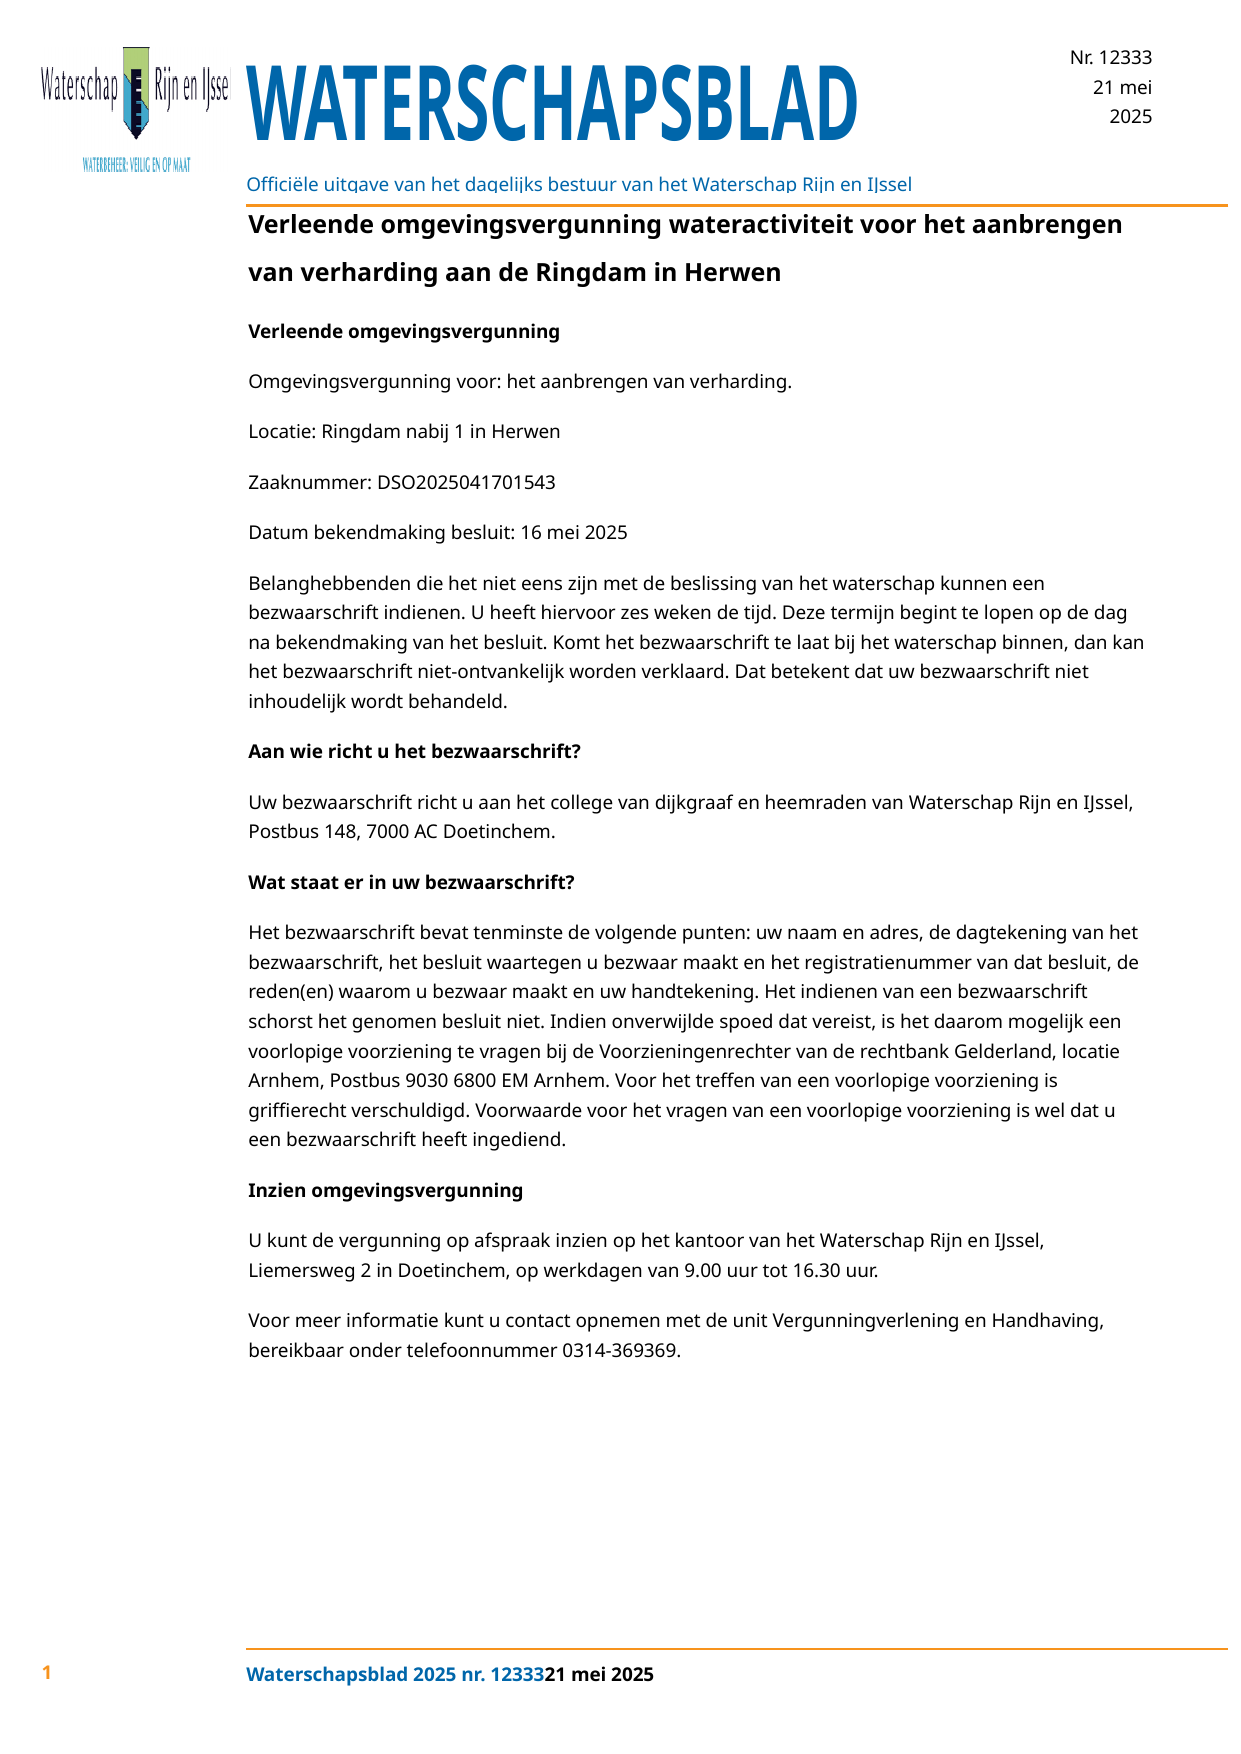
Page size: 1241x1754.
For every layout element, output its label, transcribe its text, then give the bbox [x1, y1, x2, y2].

text Omgevingsvergunning voor: het aanbrengen van verharding. [248, 368, 1152, 394]
text Het bezwaarschrift bevat tenminste de volgende punten: uw naam en adres, de dagtekening van het bezwaarschrift, het besluit waartegen u bezwaar maakt en het registratienummer van dat besluit, de reden(en) waarom u bezwaar maakt en uw handtekening. Het indienen van een bezwaarschrift schorst het genomen besluit niet. Indien onverwijlde spoed dat vereist, is het daarom mogelijk een voorlopige voorziening te vragen bij de Voorzieningenrechter van de rechtbank Gelderland, locatie Arnhem, Postbus 9030 6800 EM Arnhem. Voor het treffen van een voorlopige voorziening is griffierecht verschuldigd. Voorwaarde voor het vragen van een voorlopige voorziening is wel dat u een bezwaarschrift heeft ingediend. [248, 919, 1152, 1152]
text Belanghebbenden die het niet eens zijn met de beslissing van het waterschap kunnen een bezwaarschrift indienen. U heeft hiervoor zes weken de tijd. Deze termijn begint te lopen op de dag na bekendmaking van het besluit. Komt het bezwaarschrift te laat bij het waterschap binnen, dan kan het bezwaarschrift niet-ontvankelijk worden verklaard. Dat betekent dat uw bezwaarschrift niet inhoudelijk wordt behandeld. [248, 570, 1152, 714]
text Locatie: Ringdam nabij 1 in Herwen [248, 419, 1152, 444]
text Wat staat er in uw bezwaarschrift? [248, 869, 1152, 895]
text Verleende omgevingsvergunning wateractiviteit voor het aanbrengen van verharding aan de Ringdam in Herwen [248, 207, 1152, 288]
text U kunt de vergunning op afspraak inzien op het kantoor van het Waterschap Rijn en IJssel, Liemersweg 2 in Doetinchem, op werkdagen van 9.00 uur tot 16.30 uur. [248, 1227, 1152, 1283]
text Datum bekendmaking besluit: 16 mei 2025 [248, 519, 1152, 545]
text Zaaknummer: DSO2025041701543 [248, 469, 1152, 495]
text Inzien omgevingsvergunning [248, 1177, 1152, 1203]
picture [41, 47, 231, 172]
text Uw bezwaarschrift richt u aan het college van dijkgraaf en heemraden van Waterschap Rijn en IJssel, Postbus 148, 7000 AC Doetinchem. [248, 789, 1152, 844]
text Verleende omgevingsvergunning [248, 318, 1152, 344]
text Aan wie richt u het bezwaarschrift? [248, 739, 1152, 764]
text Voor meer informatie kunt u contact opnemen met de unit Vergunningverlening en Handhaving, bereikbaar onder telefoonnummer 0314-369369. [248, 1307, 1152, 1363]
